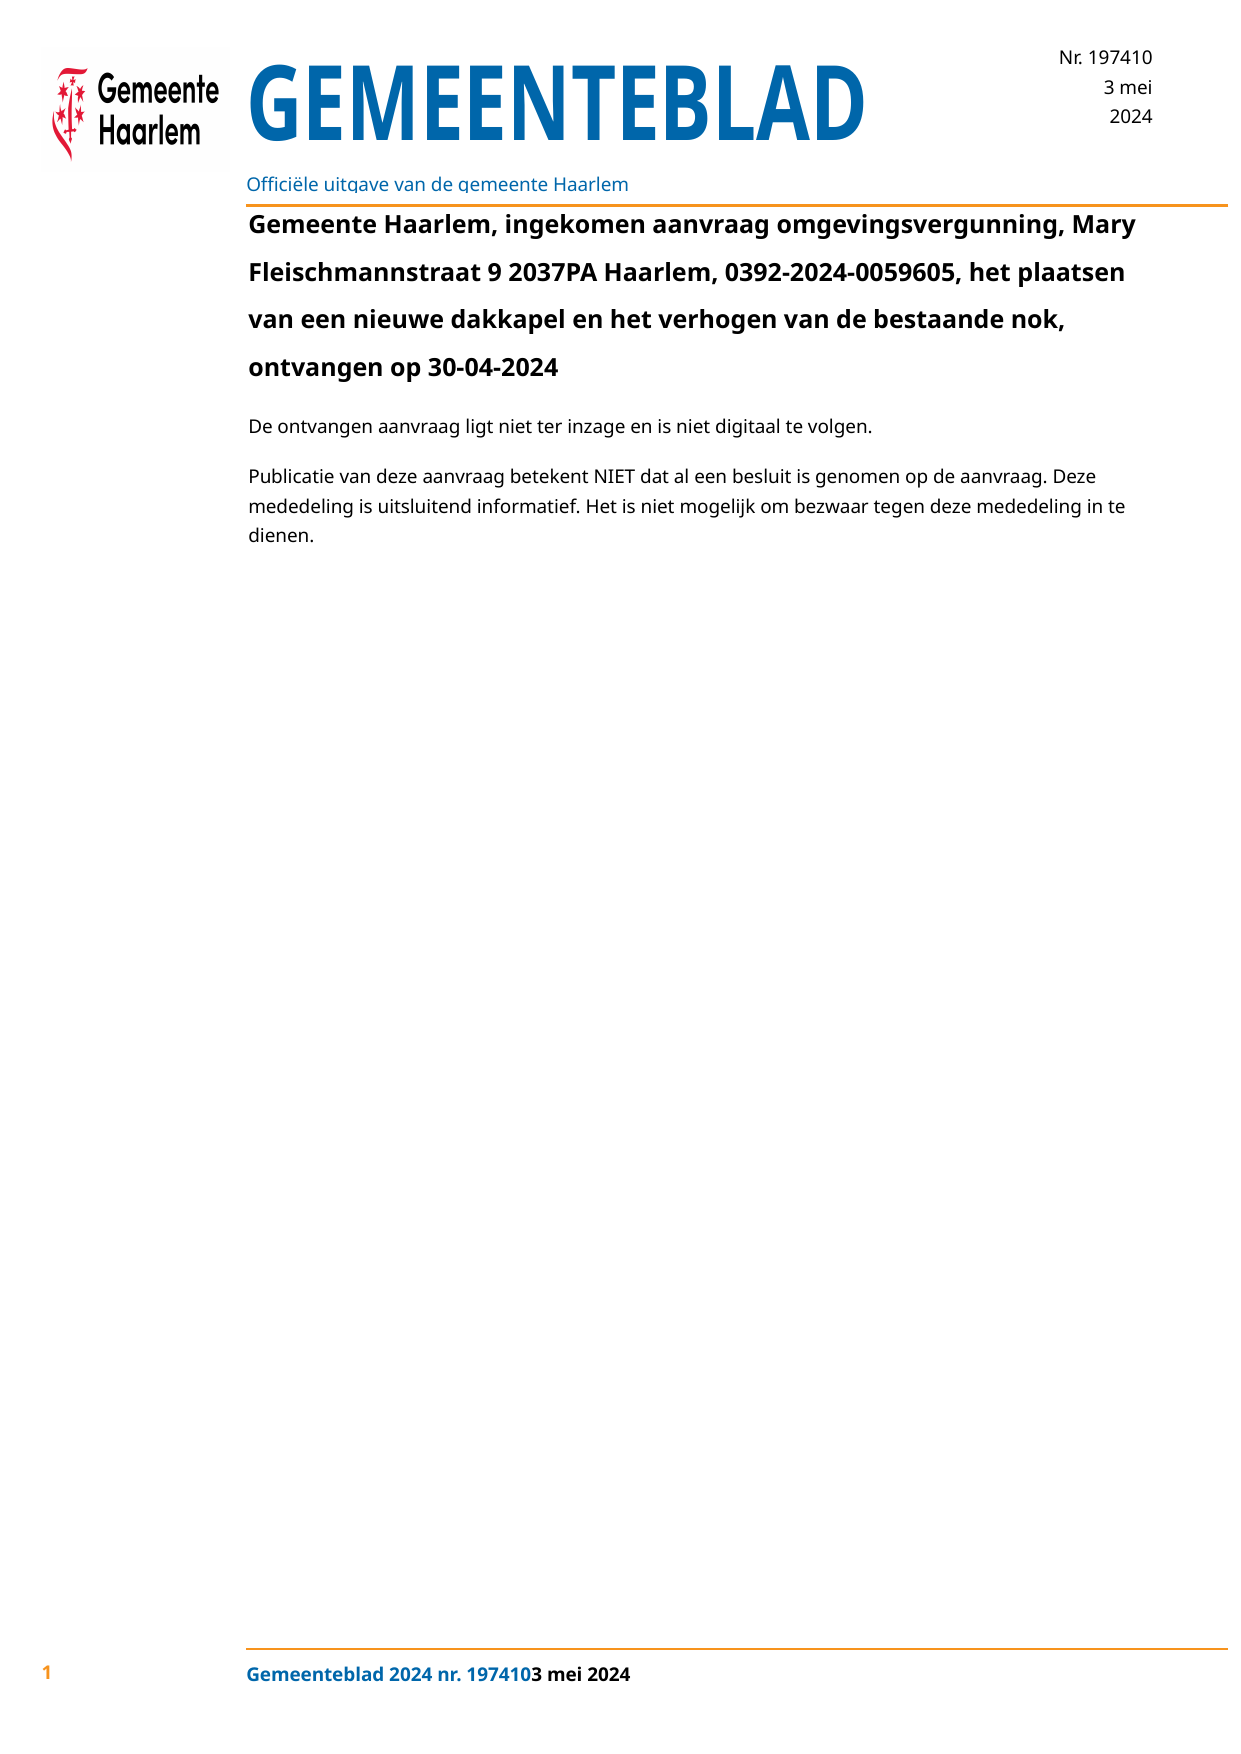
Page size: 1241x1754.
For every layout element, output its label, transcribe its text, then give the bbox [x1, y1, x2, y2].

picture [41, 47, 231, 172]
text De ontvangen aanvraag ligt niet ter inzage en is niet digitaal te volgen. [248, 413, 1152, 439]
text Gemeente Haarlem, ingekomen aanvraag omgevingsvergunning, Mary Fleischmannstraat 9 2037PA Haarlem, 0392-2024-0059605, het plaatsen van een nieuwe dakkapel en het verhogen van de bestaande nok, ontvangen op 30-04-2024 [248, 207, 1152, 384]
text Publicatie van deze aanvraag betekent NIET dat al een besluit is genomen op de aanvraag. Deze mededeling is uitsluitend informatief. Het is niet mogelijk om bezwaar tegen deze mededeling in te dienen. [248, 463, 1152, 548]
